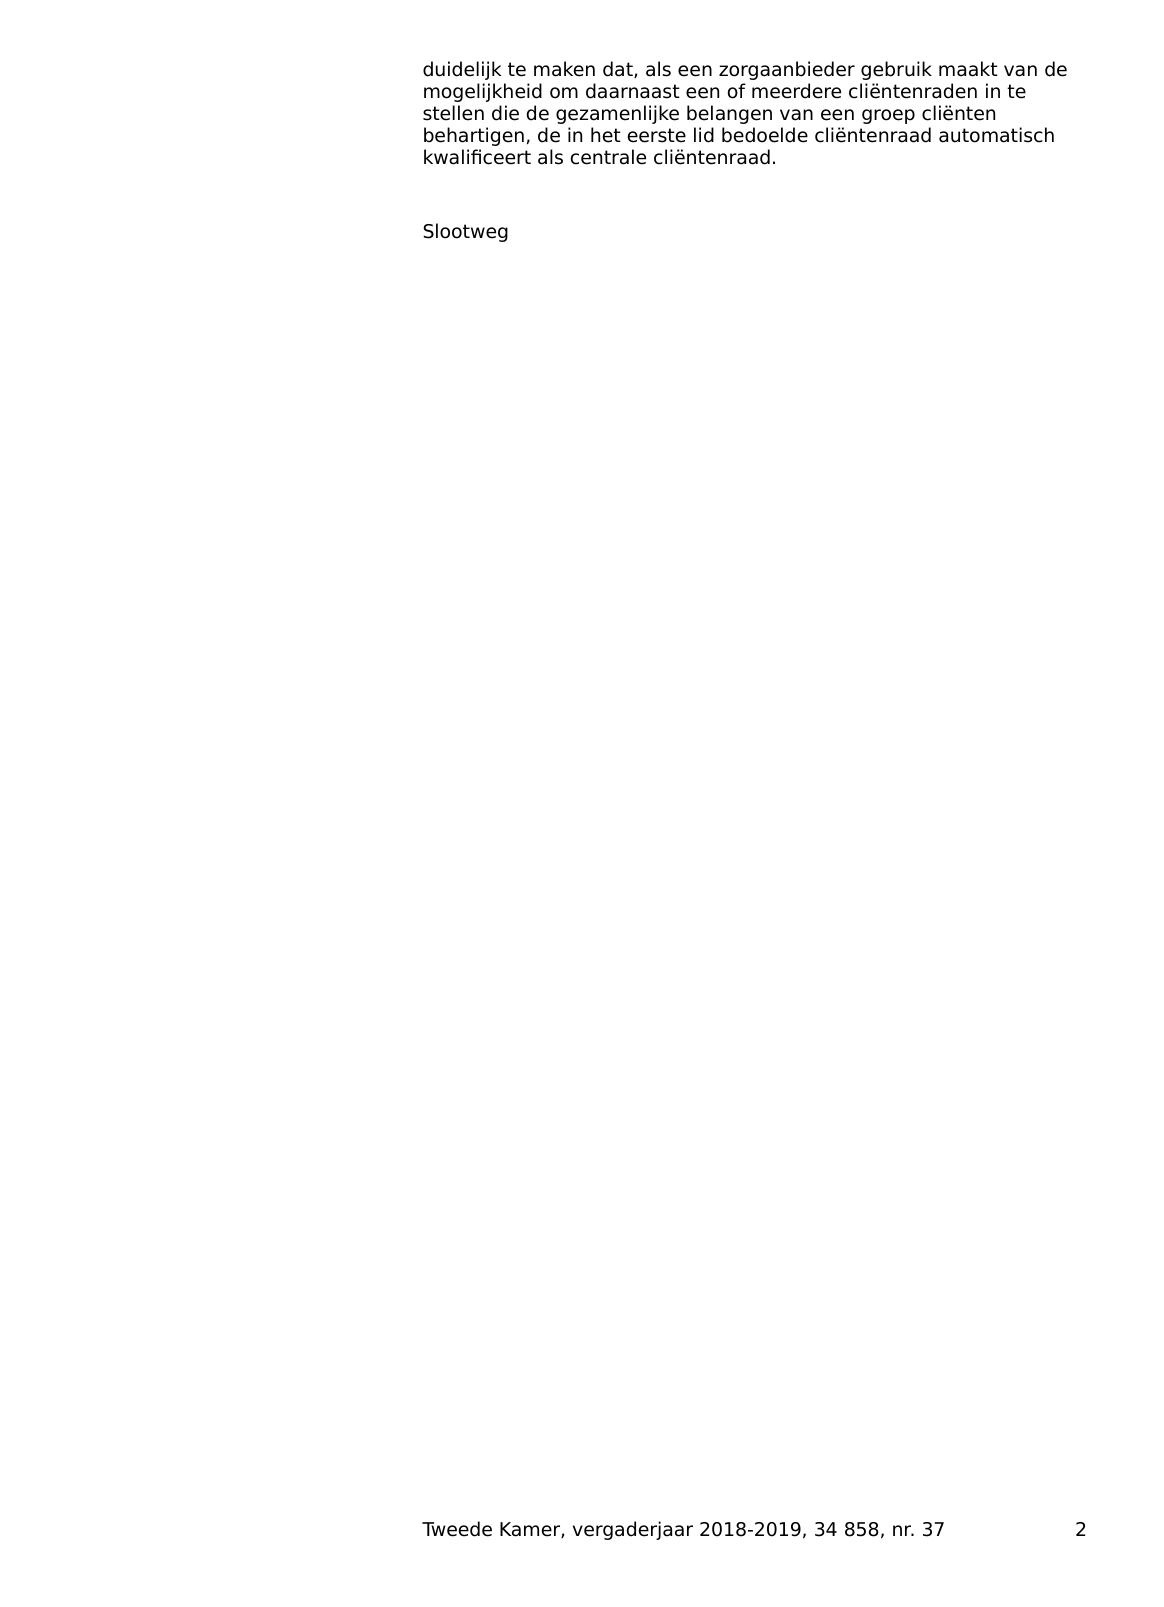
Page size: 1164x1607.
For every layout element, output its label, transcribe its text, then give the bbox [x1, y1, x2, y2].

text Slootweg [422, 199, 1087, 243]
text duidelijk te maken dat, als een zorgaanbieder gebruik maakt van de mogelijkheid om daarnaast een of meerdere cliëntenraden in te stellen die de gezamenlijke belangen van een groep cliënten behartigen, de in het eerste lid bedoelde cliëntenraad automatisch kwalificeert als centrale cliëntenraad. [422, 59, 1087, 169]
